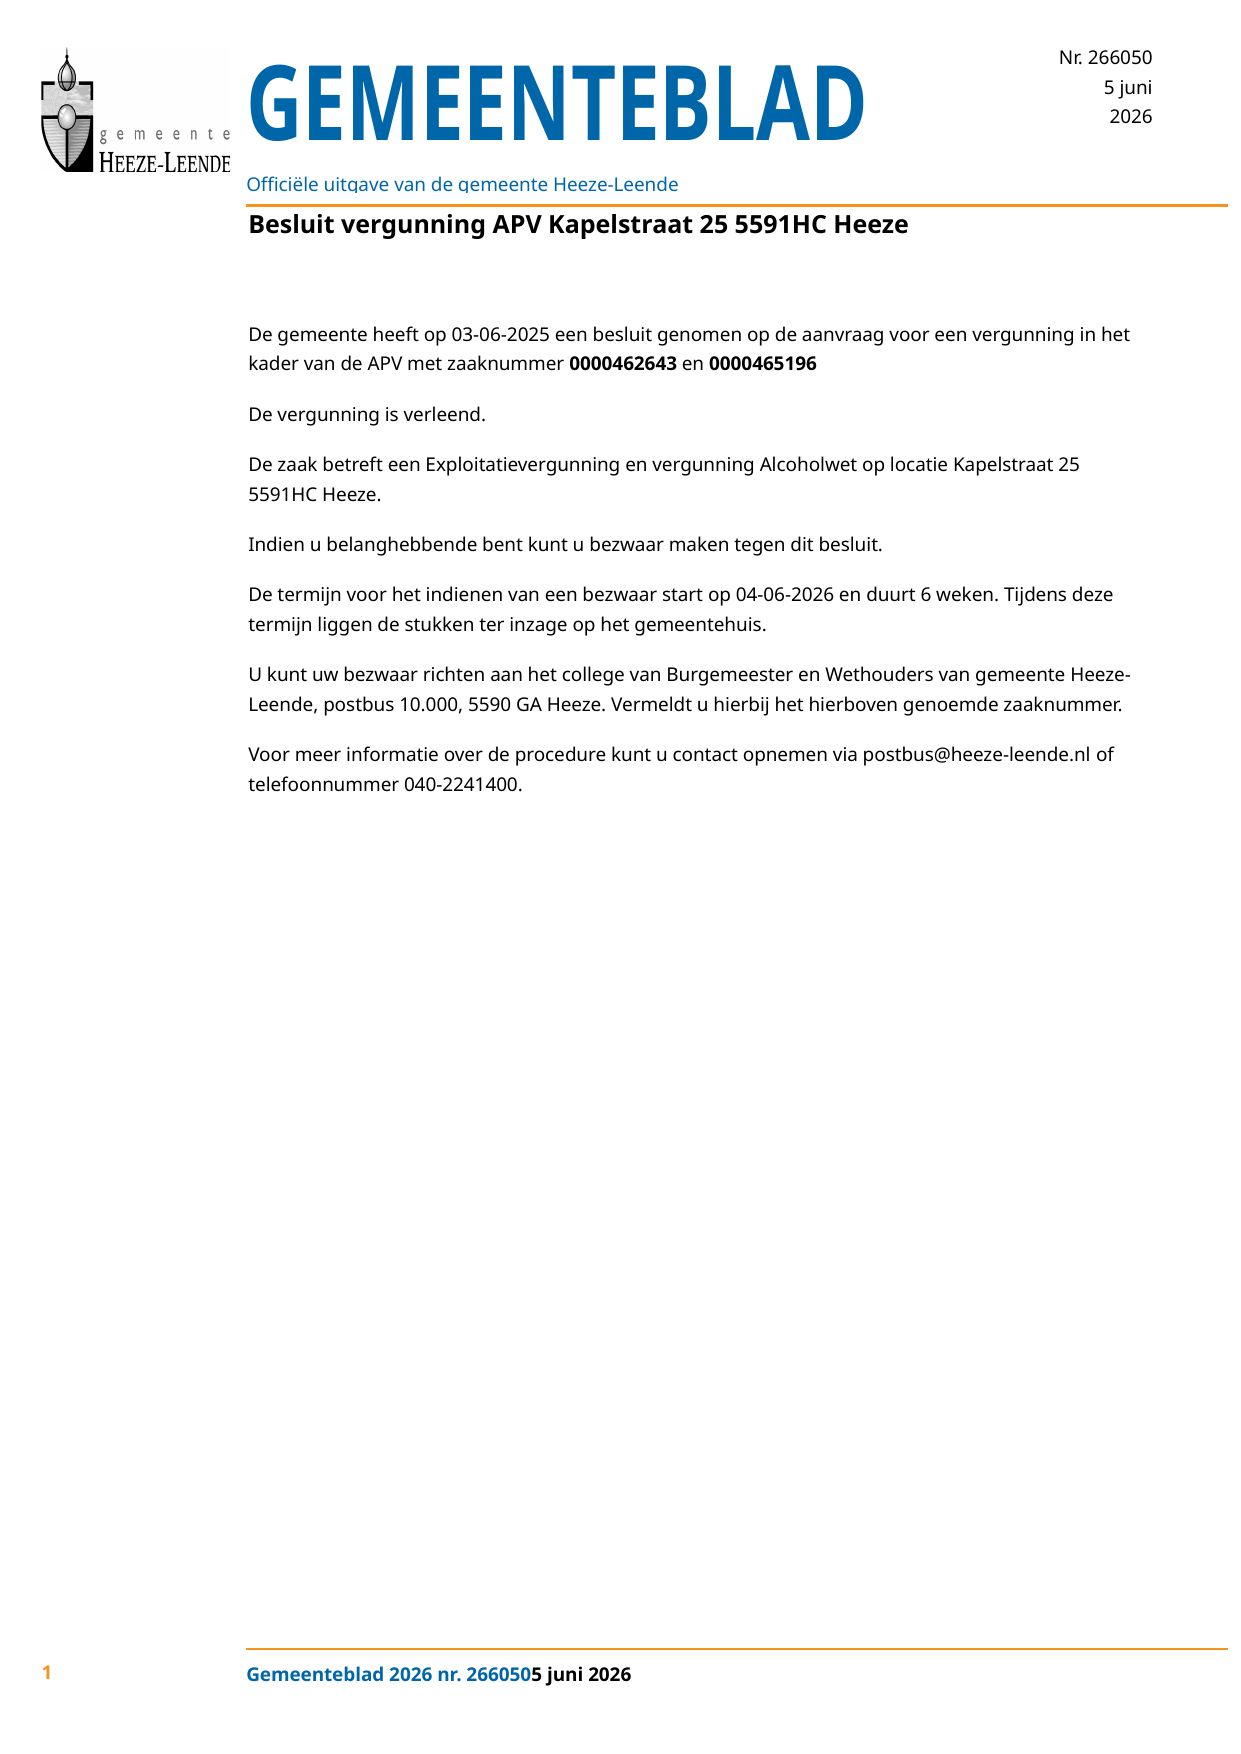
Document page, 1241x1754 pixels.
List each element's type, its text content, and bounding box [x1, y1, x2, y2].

text Voor meer informatie over de procedure kunt u contact opnemen via postbus@heeze-leende.nl of telefoonnummer 040-2241400. [248, 742, 1152, 797]
text De zaak betreft een Exploitatievergunning en vergunning Alcoholwet op locatie Kapelstraat 25 5591HC Heeze. [248, 451, 1152, 506]
text De vergunning is verleend. [248, 401, 1152, 426]
text U kunt uw bezwaar richten aan het college van Burgemeester en Wethouders van gemeente Heeze-Leende, postbus 10.000, 5590 GA Heeze. Vermeldt u hierbij het hierboven genoemde zaaknummer. [248, 662, 1152, 717]
picture [41, 47, 231, 172]
text Besluit vergunning APV Kapelstraat 25 5591HC Heeze [248, 207, 1152, 241]
text De termijn voor het indienen van een bezwaar start op 04-06-2026 en duurt 6 weken. Tijdens deze termijn liggen de stukken ter inzage op het gemeentehuis. [248, 582, 1152, 637]
text Indien u belanghebbende bent kunt u bezwaar maken tegen dit besluit. [248, 531, 1152, 557]
text De gemeente heeft op 03-06-2025 een besluit genomen op de aanvraag voor een vergunning in het kader van de APV met zaaknummer 0000462643 en 0000465196 [248, 321, 1152, 376]
